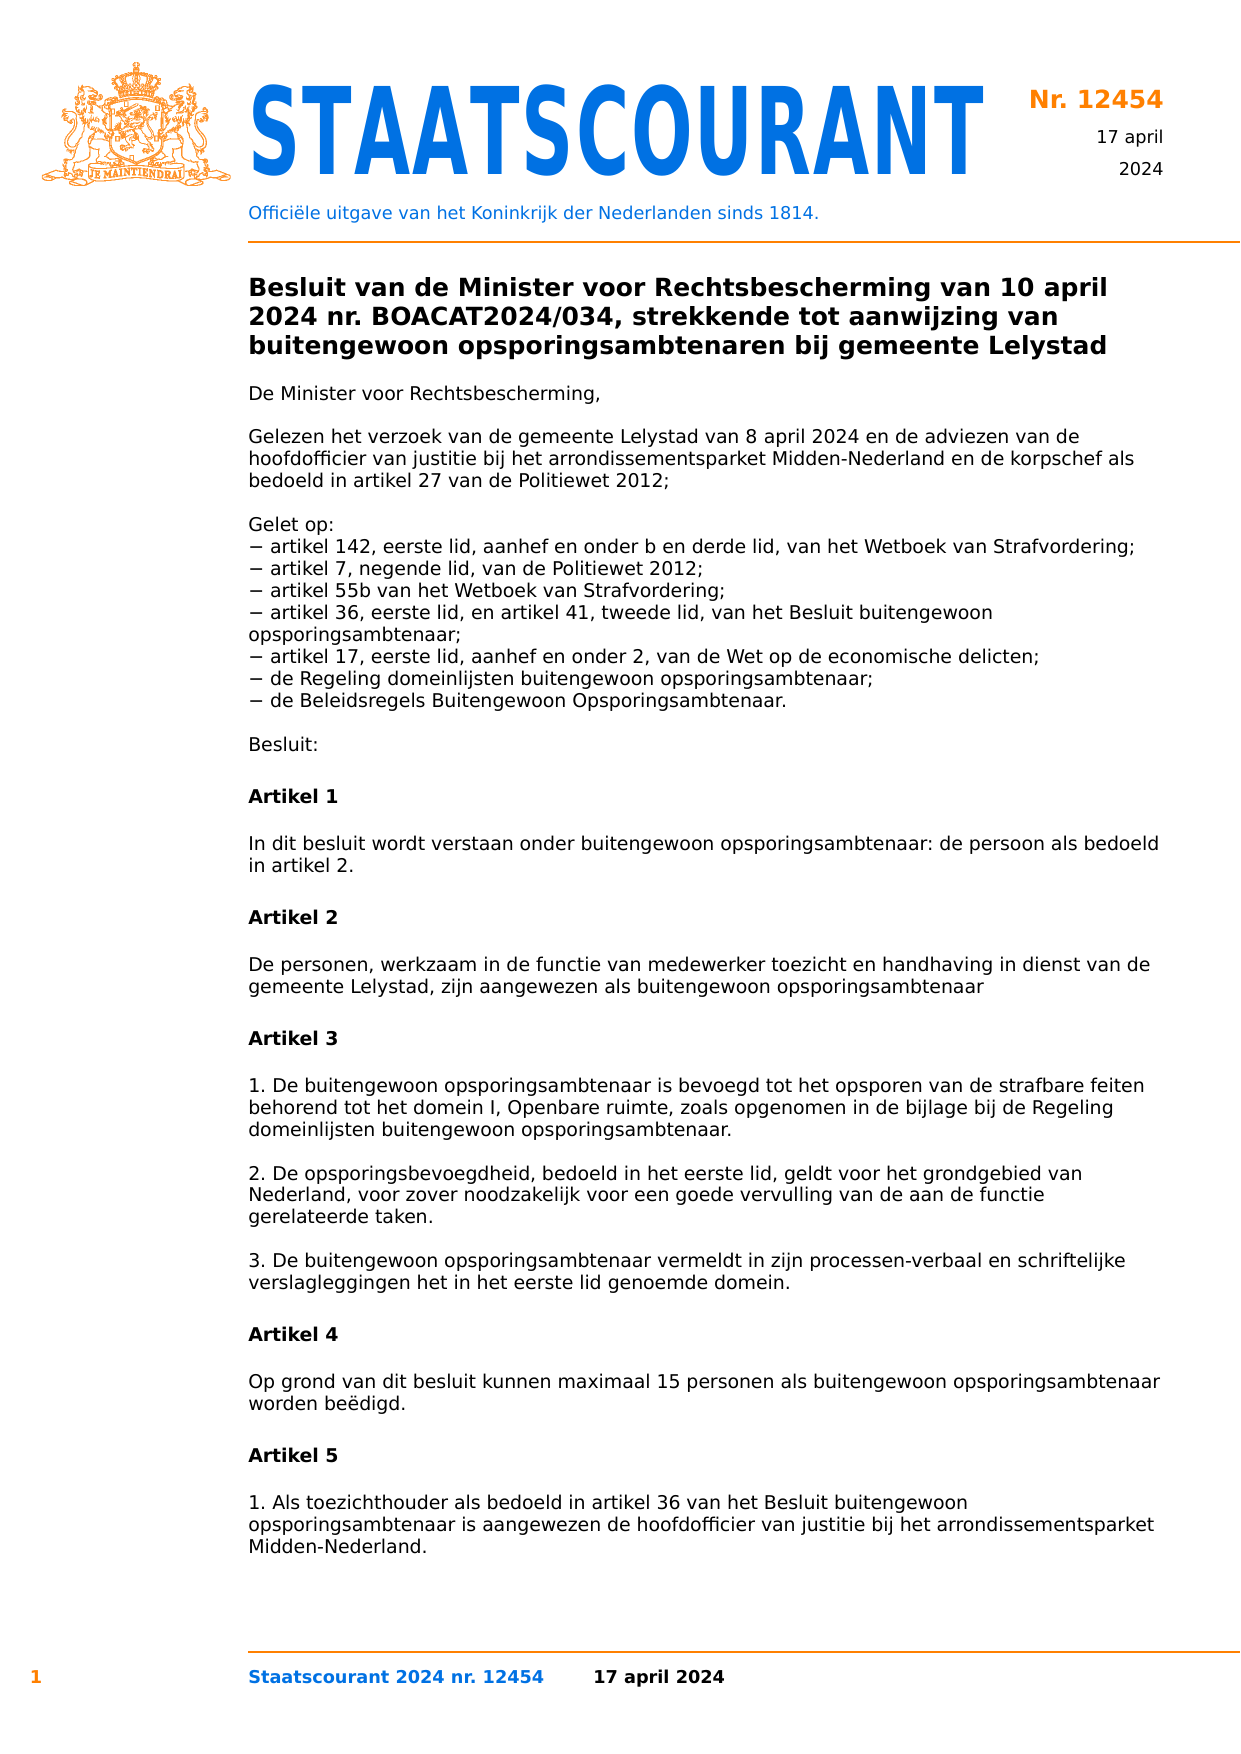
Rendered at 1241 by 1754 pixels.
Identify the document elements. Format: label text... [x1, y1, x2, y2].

text − artikel 36, eerste lid, en artikel 41, tweede lid, van het Besluit buitengewoon opsporingsambtenaar; [248, 602, 1163, 646]
text − artikel 7, negende lid, van de Politiewet 2012; [248, 558, 1163, 580]
table_header [25, 62, 248, 241]
table_cell 2024 [998, 153, 1240, 203]
text 3. De buitengewoon opsporingsambtenaar vermeldt in zijn processen-verbaal en schriftelijke verslagleggingen het in het eerste lid genoemde domein. [248, 1250, 1163, 1294]
text 1. Als toezichthouder als bedoeld in artikel 36 van het Besluit buitengewoon opsporingsambtenaar is aangewezen de hoofdofficier van justitie bij het arrondissementsparket Midden-Nederland. [248, 1492, 1163, 1558]
subtitle Artikel 2 [248, 907, 1163, 929]
text De personen, werkzaam in de functie van medewerker toezicht en handhaving in dienst van de gemeente Lelystad, zijn aangewezen als buitengewoon opsporingsambtenaar [248, 954, 1163, 998]
text 2. De opsporingsbevoegdheid, bedoeld in het eerste lid, geldt voor het grondgebied van Nederland, voor zover noodzakelijk voor een goede vervulling van de aan de functie gerelateerde taken. [248, 1162, 1163, 1228]
subtitle Artikel 3 [248, 1028, 1163, 1049]
text 1. De buitengewoon opsporingsambtenaar is bevoegd tot het opsporen van de strafbare feiten behorend tot het domein I, Openbare ruimte, zoals opgenomen in de bijlage bij de Regeling domeinlijsten buitengewoon opsporingsambtenaar. [248, 1074, 1163, 1141]
text Gelet op: [248, 514, 1163, 536]
text − de Beleidsregels Buitengewoon Opsporingsambtenaar. [248, 690, 1163, 712]
text − artikel 142, eerste lid, aanhef en onder b en derde lid, van het Wetboek van Strafvordering; [248, 536, 1163, 558]
text Op grond van dit besluit kunnen maximaal 15 personen als buitengewoon opsporingsambtenaar worden beëdigd. [248, 1371, 1163, 1415]
table_cell 17 april [998, 121, 1240, 153]
text Besluit: [248, 734, 1163, 756]
text In dit besluit wordt verstaan onder buitengewoon opsporingsambtenaar: de persoon als bedoeld in artikel 2. [248, 833, 1163, 877]
text − artikel 17, eerste lid, aanhef en onder 2, van de Wet op de economische delicten; [248, 646, 1163, 668]
table_header Nr. 12454 [998, 62, 1240, 121]
subtitle Besluit van de Minister voor Rechtsbescherming van 10 april 2024 nr. BOACAT2024/034, strekkende tot aanwijzing van buitengewoon opsporingsambtenaren bij gemeente Lelystad [248, 273, 1163, 361]
subtitle Artikel 5 [248, 1445, 1163, 1467]
text − artikel 55b van het Wetboek van Strafvordering; [248, 580, 1163, 602]
text De Minister voor Rechtsbescherming, [248, 382, 1163, 404]
table_header STAATSCOURANT [248, 62, 998, 203]
picture [41, 62, 231, 186]
text − de Regeling domeinlijsten buitengewoon opsporingsambtenaar; [248, 668, 1163, 690]
table_cell Officiële uitgave van het Koninkrijk der Nederlanden sinds 1814. [248, 203, 1240, 241]
subtitle Artikel 1 [248, 786, 1163, 808]
subtitle Artikel 4 [248, 1324, 1163, 1346]
text Gelezen het verzoek van de gemeente Lelystad van 8 april 2024 en de adviezen van de hoofdofficier van justitie bij het arrondissementsparket Midden-Nederland en de korpschef als bedoeld in artikel 27 van de Politiewet 2012; [248, 426, 1163, 492]
